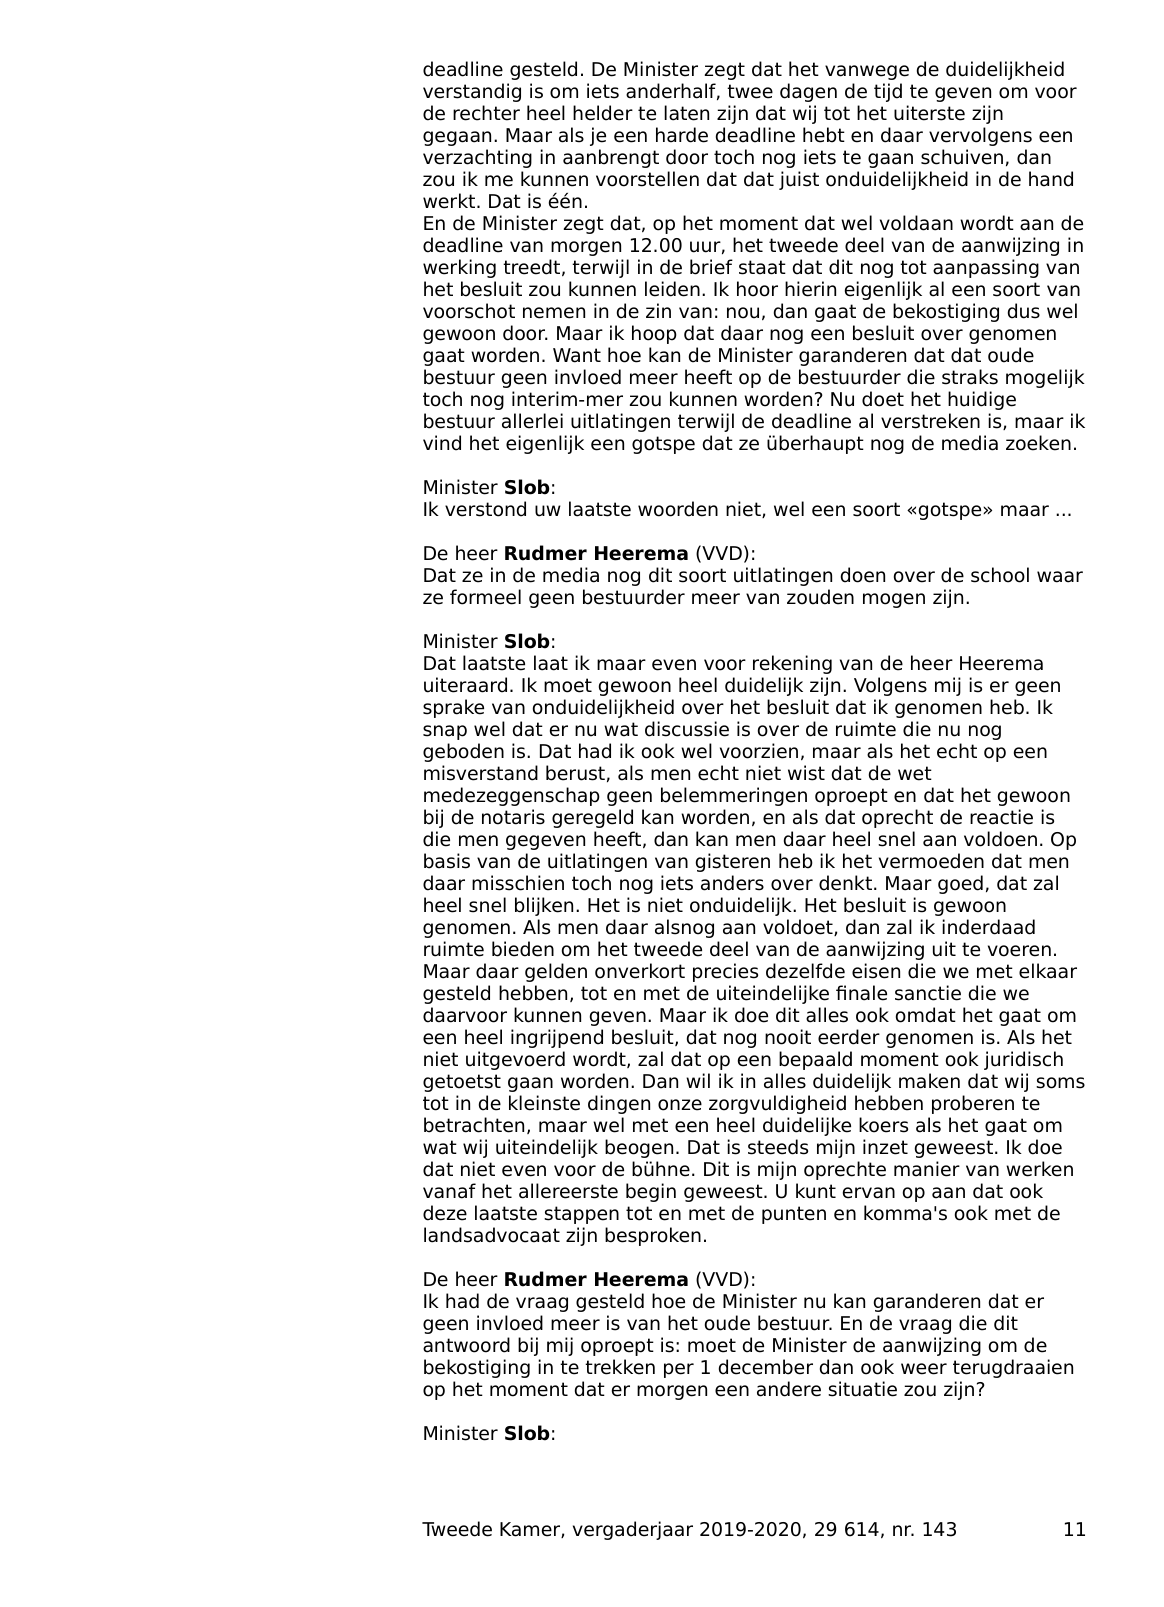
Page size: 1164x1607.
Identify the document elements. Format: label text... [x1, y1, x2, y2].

text Minister Slob: [422, 477, 1087, 499]
text De heer Rudmer Heerema (VVD): [422, 543, 1087, 565]
text Ik verstond uw laatste woorden niet, wel een soort «gotspe» maar ... [422, 499, 1087, 521]
text Dat ze in de media nog dit soort uitlatingen doen over de school waar ze formeel geen bestuurder meer van zouden mogen zijn. [422, 565, 1087, 609]
text Ik had de vraag gesteld hoe de Minister nu kan garanderen dat er geen invloed meer is van het oude bestuur. En de vraag die dit antwoord bij mij oproept is: moet de Minister de aanwijzing om de bekostiging in te trekken per 1 december dan ook weer terugdraaien op het moment dat er morgen een andere situatie zou zijn? [422, 1291, 1087, 1401]
text deadline gesteld. De Minister zegt dat het vanwege de duidelijkheid verstandig is om iets anderhalf, twee dagen de tijd te geven om voor de rechter heel helder te laten zijn dat wij tot het uiterste zijn gegaan. Maar als je een harde deadline hebt en daar vervolgens een verzachting in aanbrengt door toch nog iets te gaan schuiven, dan zou ik me kunnen voorstellen dat dat juist onduidelijkheid in de hand werkt. Dat is één. [422, 59, 1087, 213]
text De heer Rudmer Heerema (VVD): [422, 1269, 1087, 1291]
text En de Minister zegt dat, op het moment dat wel voldaan wordt aan de deadline van morgen 12.00 uur, het tweede deel van de aanwijzing in werking treedt, terwijl in de brief staat dat dit nog tot aanpassing van het besluit zou kunnen leiden. Ik hoor hierin eigenlijk al een soort van voorschot nemen in de zin van: nou, dan gaat de bekostiging dus wel gewoon door. Maar ik hoop dat daar nog een besluit over genomen gaat worden. Want hoe kan de Minister garanderen dat dat oude bestuur geen invloed meer heeft op de bestuurder die straks mogelijk toch nog interim-mer zou kunnen worden? Nu doet het huidige bestuur allerlei uitlatingen terwijl de deadline al verstreken is, maar ik vind het eigenlijk een gotspe dat ze überhaupt nog de media zoeken. [422, 213, 1087, 455]
text Dat laatste laat ik maar even voor rekening van de heer Heerema uiteraard. Ik moet gewoon heel duidelijk zijn. Volgens mij is er geen sprake van onduidelijkheid over het besluit dat ik genomen heb. Ik snap wel dat er nu wat discussie is over de ruimte die nu nog geboden is. Dat had ik ook wel voorzien, maar als het echt op een misverstand berust, als men echt niet wist dat de wet medezeggenschap geen belemmeringen oproept en dat het gewoon bij de notaris geregeld kan worden, en als dat oprecht de reactie is die men gegeven heeft, dan kan men daar heel snel aan voldoen. Op basis van de uitlatingen van gisteren heb ik het vermoeden dat men daar misschien toch nog iets anders over denkt. Maar goed, dat zal heel snel blijken. Het is niet onduidelijk. Het besluit is gewoon genomen. Als men daar alsnog aan voldoet, dan zal ik inderdaad ruimte bieden om het tweede deel van de aanwijzing uit te voeren. Maar daar gelden onverkort precies dezelfde eisen die we met elkaar gesteld hebben, tot en met de uiteindelijke finale sanctie die we daarvoor kunnen geven. Maar ik doe dit alles ook omdat het gaat om een heel ingrijpend besluit, dat nog nooit eerder genomen is. Als het niet uitgevoerd wordt, zal dat op een bepaald moment ook juridisch getoetst gaan worden. Dan wil ik in alles duidelijk maken dat wij soms tot in de kleinste dingen onze zorgvuldigheid hebben proberen te betrachten, maar wel met een heel duidelijke koers als het gaat om wat wij uiteindelijk beogen. Dat is steeds mijn inzet geweest. Ik doe dat niet even voor de bühne. Dit is mijn oprechte manier van werken vanaf het allereerste begin geweest. U kunt ervan op aan dat ook deze laatste stappen tot en met de punten en komma's ook met de landsadvocaat zijn besproken. [422, 653, 1087, 1247]
text Minister Slob: [422, 1423, 1087, 1445]
text Minister Slob: [422, 631, 1087, 653]
